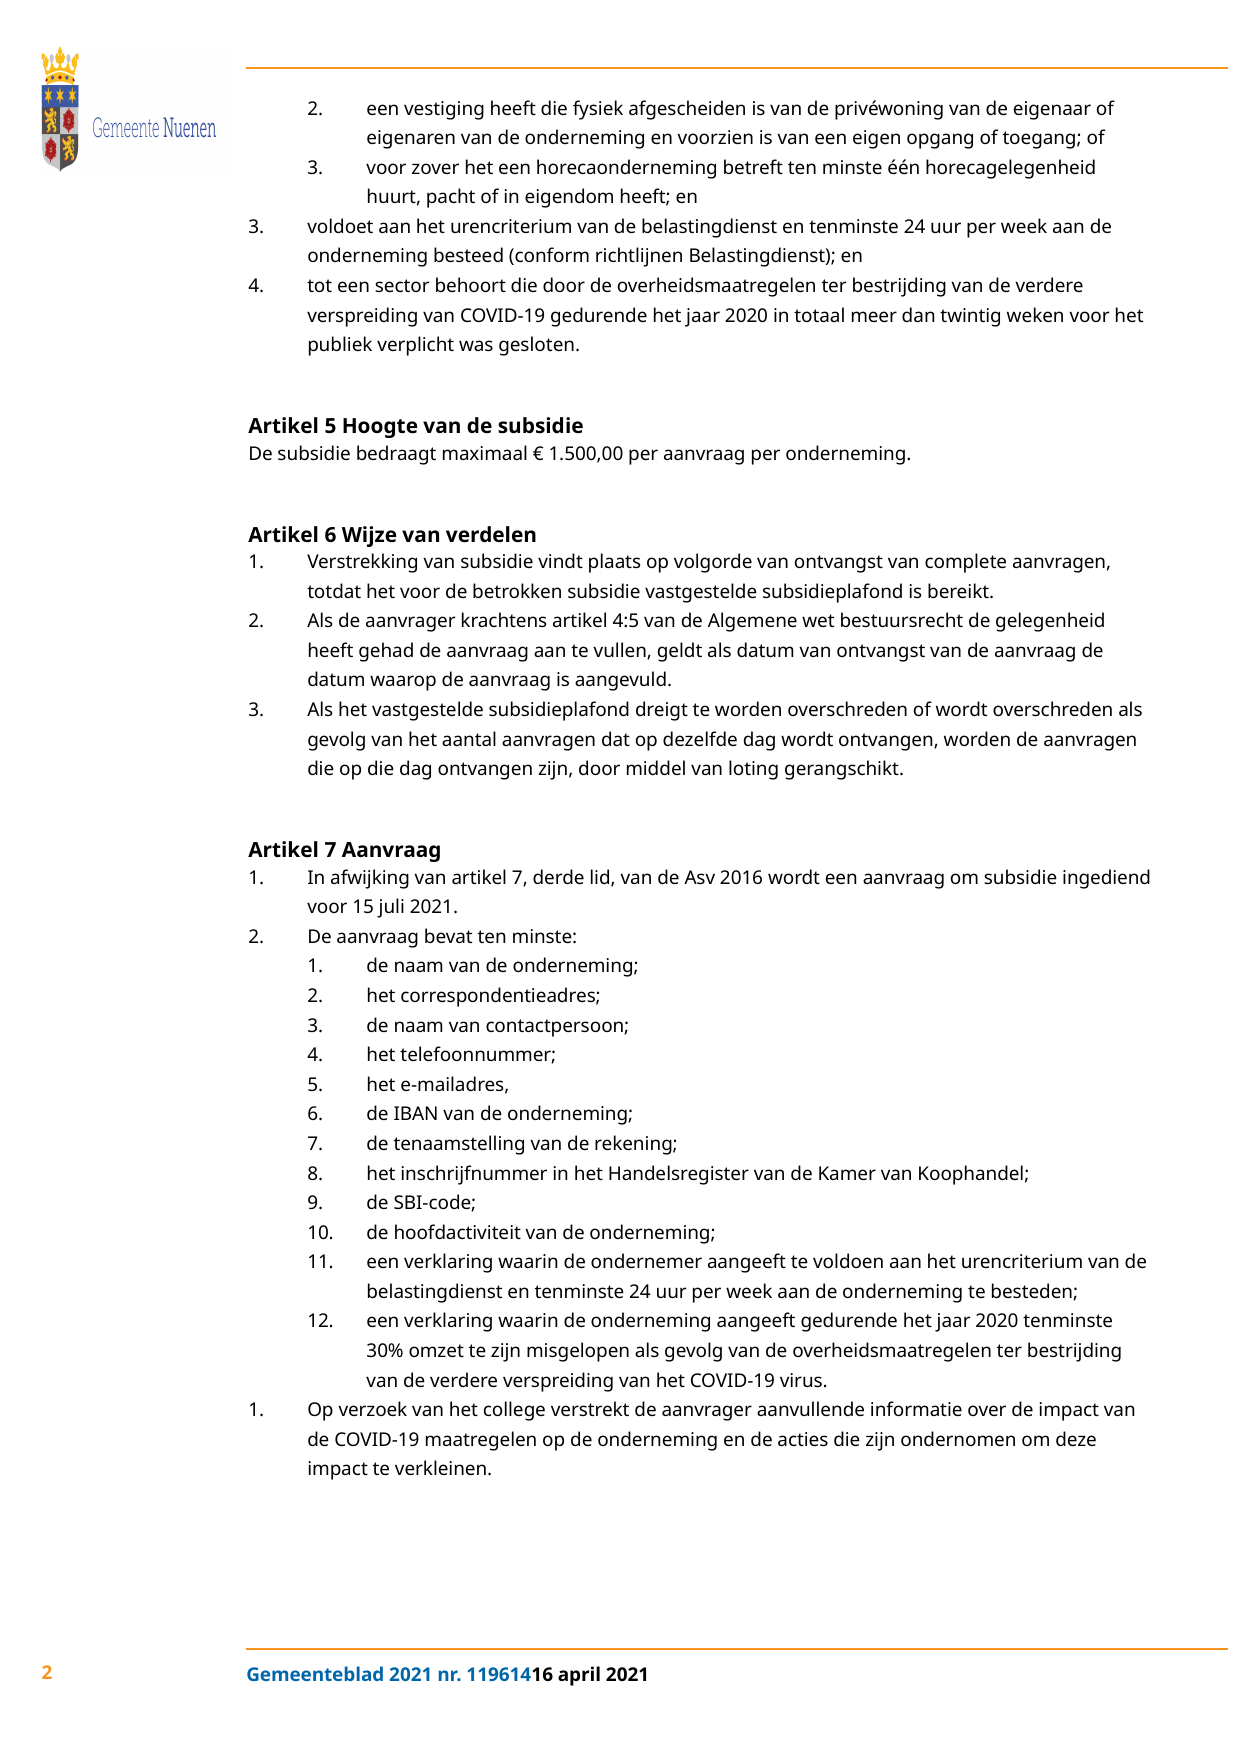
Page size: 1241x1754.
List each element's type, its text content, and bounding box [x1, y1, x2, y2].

list het telefoonnummer; [307, 1041, 1152, 1067]
list de tenaamstelling van de rekening; [307, 1130, 1152, 1156]
text De subsidie bedraagt maximaal € 1.500,00 per aanvraag per onderneming. [248, 440, 1152, 466]
text Artikel 7 Aanvraag [248, 835, 1152, 864]
list In afwijking van artikel 7, derde lid, van de Asv 2016 wordt een aanvraag om subsidie ingediend voor 15 juli 2021. [248, 864, 1152, 919]
list het e-mailadres, [307, 1071, 1152, 1097]
list de IBAN van de onderneming; [307, 1101, 1152, 1126]
list de SBI-code; [307, 1189, 1152, 1215]
text Artikel 6 Wijze van verdelen [248, 520, 1152, 548]
list de naam van de onderneming; [307, 953, 1152, 978]
list voor zover het een horecaonderneming betreft ten minste één horecagelegenheid huurt, pacht of in eigendom heeft; en [307, 154, 1152, 209]
list de naam van contactpersoon; [307, 1012, 1152, 1037]
list tot een sector behoort die door de overheidsmaatregelen ter bestrijding van de verdere verspreiding van COVID-19 gedurende het jaar 2020 in totaal meer dan twintig weken voor het publiek verplicht was gesloten. [248, 272, 1152, 357]
list voldoet aan het urencriterium van de belastingdienst en tenminste 24 uur per week aan de onderneming besteed (conform richtlijnen Belastingdienst); en [248, 213, 1152, 268]
list de hoofdactiviteit van de onderneming; [307, 1219, 1152, 1244]
list een verklaring waarin de ondernemer aangeeft te voldoen aan het urencriterium van de belastingdienst en tenminste 24 uur per week aan de onderneming te besteden; [307, 1248, 1152, 1304]
list Als het vastgestelde subsidieplafond dreigt te worden overschreden of wordt overschreden als gevolg van het aantal aanvragen dat op dezelfde dag wordt ontvangen, worden de aanvragen die op die dag ontvangen zijn, door middel van loting gerangschikt. [248, 696, 1152, 781]
list het correspondentieadres; [307, 982, 1152, 1008]
list een verklaring waarin de onderneming aangeeft gedurende het jaar 2020 tenminste 30% omzet te zijn misgelopen als gevolg van de overheidsmaatregelen ter bestrijding van de verdere verspreiding van het COVID-19 virus. [307, 1308, 1152, 1392]
text Artikel 5 Hoogte van de subsidie [248, 411, 1152, 440]
list Op verzoek van het college verstrekt de aanvrager aanvullende informatie over de impact van de COVID-19 maatregelen op de onderneming en de acties die zijn ondernomen om deze impact te verkleinen. [248, 1396, 1152, 1481]
picture [41, 47, 231, 172]
list het inschrijfnummer in het Handelsregister van de Kamer van Koophandel; [307, 1160, 1152, 1185]
list Als de aanvrager krachtens artikel 4:5 van de Algemene wet bestuursrecht de gelegenheid heeft gehad de aanvraag aan te vullen, geldt als datum van ontvangst van de aanvraag de datum waarop de aanvraag is aangevuld. [248, 607, 1152, 692]
list Verstrekking van subsidie vindt plaats op volgorde van ontvangst van complete aanvragen, totdat het voor de betrokken subsidie vastgestelde subsidieplafond is bereikt. [248, 548, 1152, 604]
list De aanvraag bevat ten minste: [248, 923, 1152, 949]
list een vestiging heeft die fysiek afgescheiden is van de privéwoning van de eigenaar of eigenaren van de onderneming en voorzien is van een eigen opgang of toegang; of [307, 95, 1152, 150]
